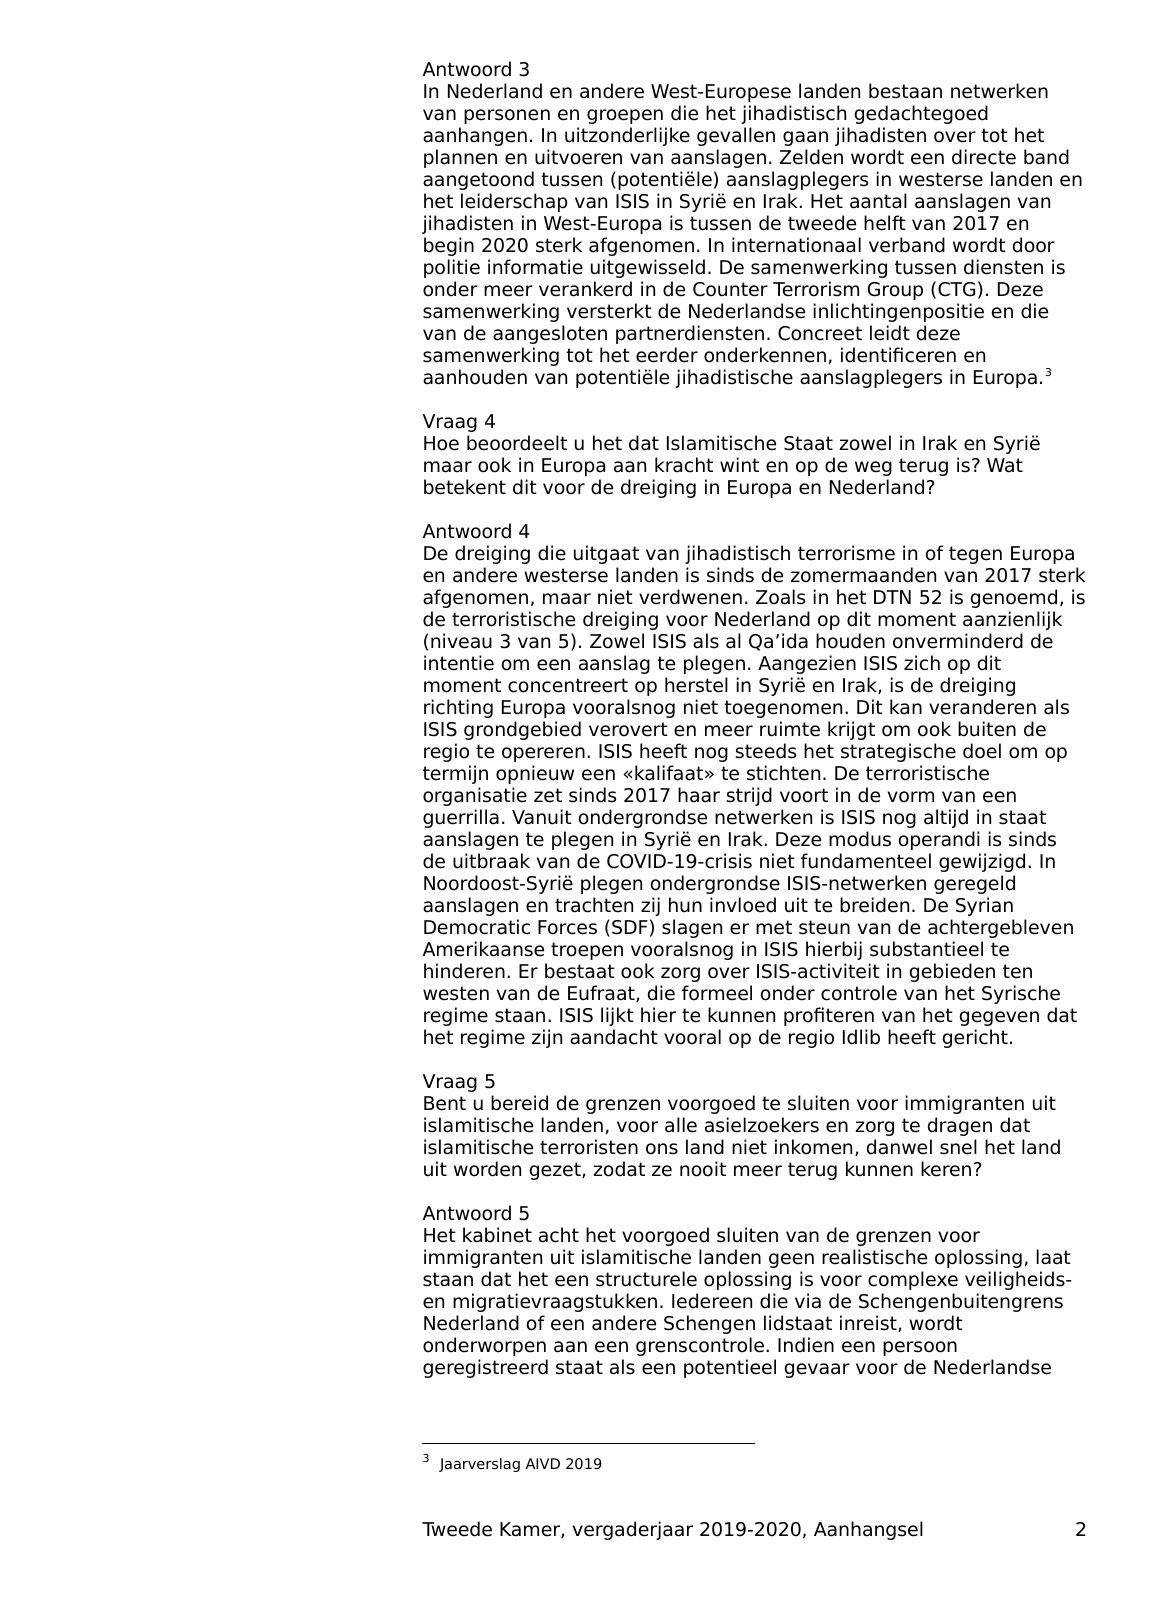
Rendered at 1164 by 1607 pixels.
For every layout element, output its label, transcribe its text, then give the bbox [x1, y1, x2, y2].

text Vraag 5 [422, 1071, 1087, 1093]
text De dreiging die uitgaat van jihadistisch terrorisme in of tegen Europa en andere westerse landen is sinds de zomermaanden van 2017 sterk afgenomen, maar niet verdwenen. Zoals in het DTN 52 is genoemd, is de terroristische dreiging voor Nederland op dit moment aanzienlijk (niveau 3 van 5). Zowel ISIS als al Qa’ida houden onverminderd de intentie om een aanslag te plegen. Aangezien ISIS zich op dit moment concentreert op herstel in Syrië en Irak, is de dreiging richting Europa vooralsnog niet toegenomen. Dit kan veranderen als ISIS grondgebied verovert en meer ruimte krijgt om ook buiten de regio te opereren. ISIS heeft nog steeds het strategische doel om op termijn opnieuw een «kalifaat» te stichten. De terroristische organisatie zet sinds 2017 haar strijd voort in de vorm van een guerrilla. Vanuit ondergrondse netwerken is ISIS nog altijd in staat aanslagen te plegen in Syrië en Irak. Deze modus operandi is sinds de uitbraak van de COVID-19-crisis niet fundamenteel gewijzigd. In Noordoost-Syrië plegen ondergrondse ISIS-netwerken geregeld aanslagen en trachten zij hun invloed uit te breiden. De Syrian Democratic Forces (SDF) slagen er met steun van de achtergebleven Amerikaanse troepen vooralsnog in ISIS hierbij substantieel te hinderen. Er bestaat ook zorg over ISIS-activiteit in gebieden ten westen van de Eufraat, die formeel onder controle van het Syrische regime staan. ISIS lijkt hier te kunnen profiteren van het gegeven dat het regime zijn aandacht vooral op de regio Idlib heeft gericht. [422, 543, 1087, 1048]
text Antwoord 4 [422, 521, 1087, 543]
text Antwoord 5 [422, 1203, 1087, 1225]
text Vraag 4 [422, 411, 1087, 433]
text In Nederland en andere West-Europese landen bestaan netwerken van personen en groepen die het jihadistisch gedachtegoed aanhangen. In uitzonderlijke gevallen gaan jihadisten over tot het plannen en uitvoeren van aanslagen. Zelden wordt een directe band aangetoond tussen (potentiële) aanslagplegers in westerse landen en het leiderschap van ISIS in Syrië en Irak. Het aantal aanslagen van jihadisten in West-Europa is tussen de tweede helft van 2017 en begin 2020 sterk afgenomen. In internationaal verband wordt door politie informatie uitgewisseld. De samenwerking tussen diensten is onder meer verankerd in de Counter Terrorism Group (CTG). Deze samenwerking versterkt de Nederlandse inlichtingenpositie en die van de aangesloten partnerdiensten. Concreet leidt deze samenwerking tot het eerder onderkennen, identificeren en aanhouden van potentiële jihadistische aanslagplegers in Europa. [422, 81, 1087, 389]
text Het kabinet acht het voorgoed sluiten van de grenzen voor immigranten uit islamitische landen geen realistische oplossing, laat staan dat het een structurele oplossing is voor complexe veiligheids- en migratievraagstukken. Iedereen die via de Schengenbuitengrens Nederland of een andere Schengen lidstaat inreist, wordt onderworpen aan een grenscontrole. Indien een persoon geregistreerd staat als een potentieel gevaar voor de Nederlandse [422, 1225, 1087, 1379]
text Hoe beoordeelt u het dat Islamitische Staat zowel in Irak en Syrië maar ook in Europa aan kracht wint en op de weg terug is? Wat betekent dit voor de dreiging in Europa en Nederland? [422, 433, 1087, 499]
text Bent u bereid de grenzen voorgoed te sluiten voor immigranten uit islamitische landen, voor alle asielzoekers en zorg te dragen dat islamitische terroristen ons land niet inkomen, danwel snel het land uit worden gezet, zodat ze nooit meer terug kunnen keren? [422, 1093, 1087, 1181]
text Antwoord 3 [422, 59, 1087, 81]
text Jaarverslag AIVD 2019 [422, 1452, 1087, 1474]
